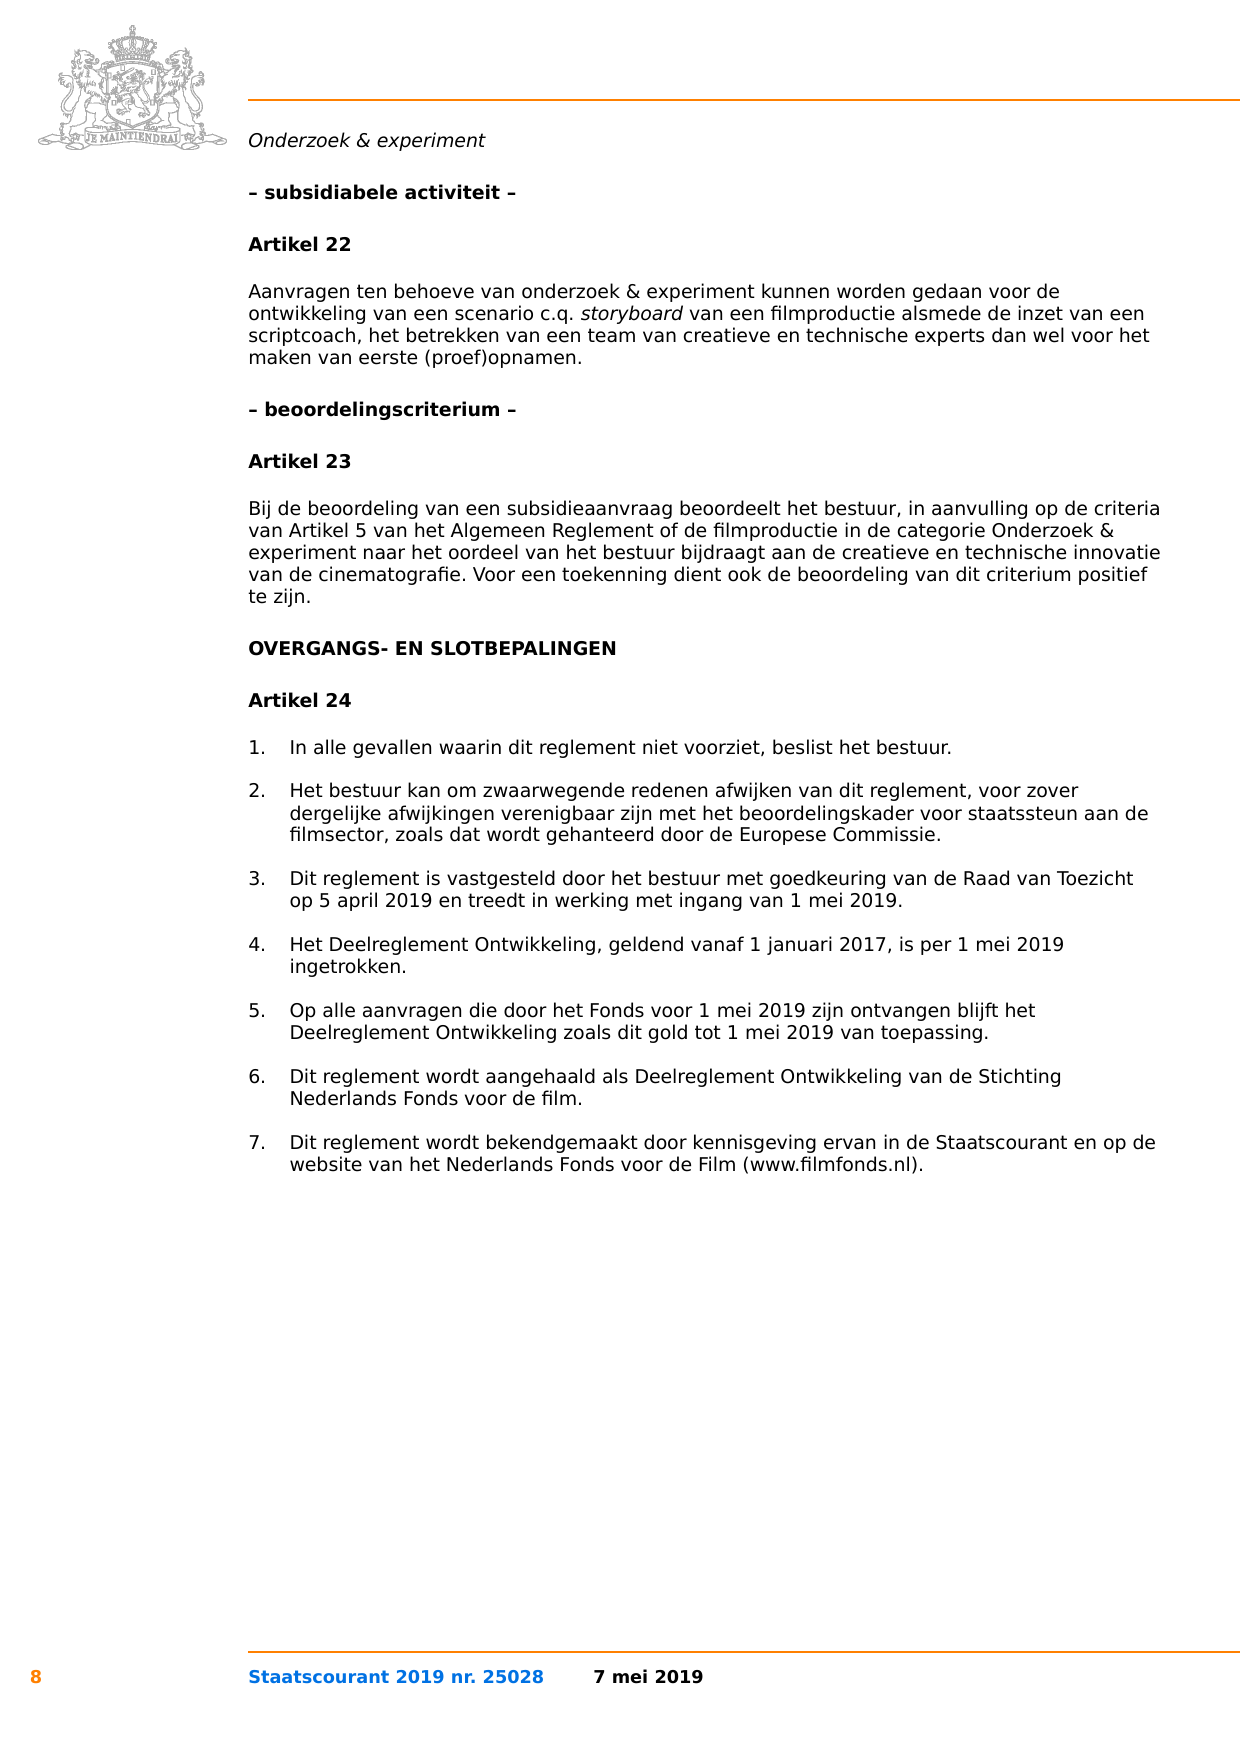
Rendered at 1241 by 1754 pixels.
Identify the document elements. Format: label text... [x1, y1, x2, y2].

subtitle Artikel 22 [248, 234, 1163, 256]
subtitle – subsidiabele activiteit – [248, 182, 1163, 204]
text 3. Dit reglement is vastgesteld door het bestuur met goedkeuring van de Raad van Toezicht op 5 april 2019 en treedt in werking met ingang van 1 mei 2019. [248, 868, 1163, 912]
subtitle OVERGANGS- EN SLOTBEPALINGEN [248, 638, 1163, 659]
text 7. Dit reglement wordt bekendgemaakt door kennisgeving ervan in de Staatscourant en op de website van het Nederlands Fonds voor de Film (www.filmfonds.nl). [248, 1132, 1163, 1176]
subtitle Onderzoek & experiment [248, 130, 1163, 152]
text 6. Dit reglement wordt aangehaald als Deelreglement Ontwikkeling van de Stichting Nederlands Fonds voor de film. [248, 1066, 1163, 1110]
picture [38, 25, 227, 150]
subtitle – beoordelingscriterium – [248, 399, 1163, 421]
subtitle Artikel 23 [248, 451, 1163, 473]
subtitle Artikel 24 [248, 689, 1163, 712]
text 4. Het Deelreglement Ontwikkeling, geldend vanaf 1 januari 2017, is per 1 mei 2019 ingetrokken. [248, 934, 1163, 978]
text Bij de beoordeling van een subsidieaanvraag beoordeelt het bestuur, in aanvulling op de criteria van Artikel 5 van het Algemeen Reglement of de filmproductie in de categorie Onderzoek & experiment naar het oordeel van het bestuur bijdraagt aan de creatieve en technische innovatie van de cinematografie. Voor een toekenning dient ook de beoordeling van dit criterium positief te zijn. [248, 498, 1163, 608]
text Aanvragen ten behoeve van onderzoek & experiment kunnen worden gedaan voor de ontwikkeling van een scenario c.q. storyboard van een filmproductie alsmede de inzet van een scriptcoach, het betrekken van een team van creatieve en technische experts dan wel voor het maken van eerste (proef)opnamen. [248, 281, 1163, 369]
text 2. Het bestuur kan om zwaarwegende redenen afwijken van dit reglement, voor zover dergelijke afwijkingen verenigbaar zijn met het beoordelingskader voor staatssteun aan de filmsector, zoals dat wordt gehanteerd door de Europese Commissie. [248, 780, 1163, 846]
text 1. In alle gevallen waarin dit reglement niet voorziet, beslist het bestuur. [248, 737, 1163, 758]
text 5. Op alle aanvragen die door het Fonds voor 1 mei 2019 zijn ontvangen blijft het Deelreglement Ontwikkeling zoals dit gold tot 1 mei 2019 van toepassing. [248, 1000, 1163, 1044]
